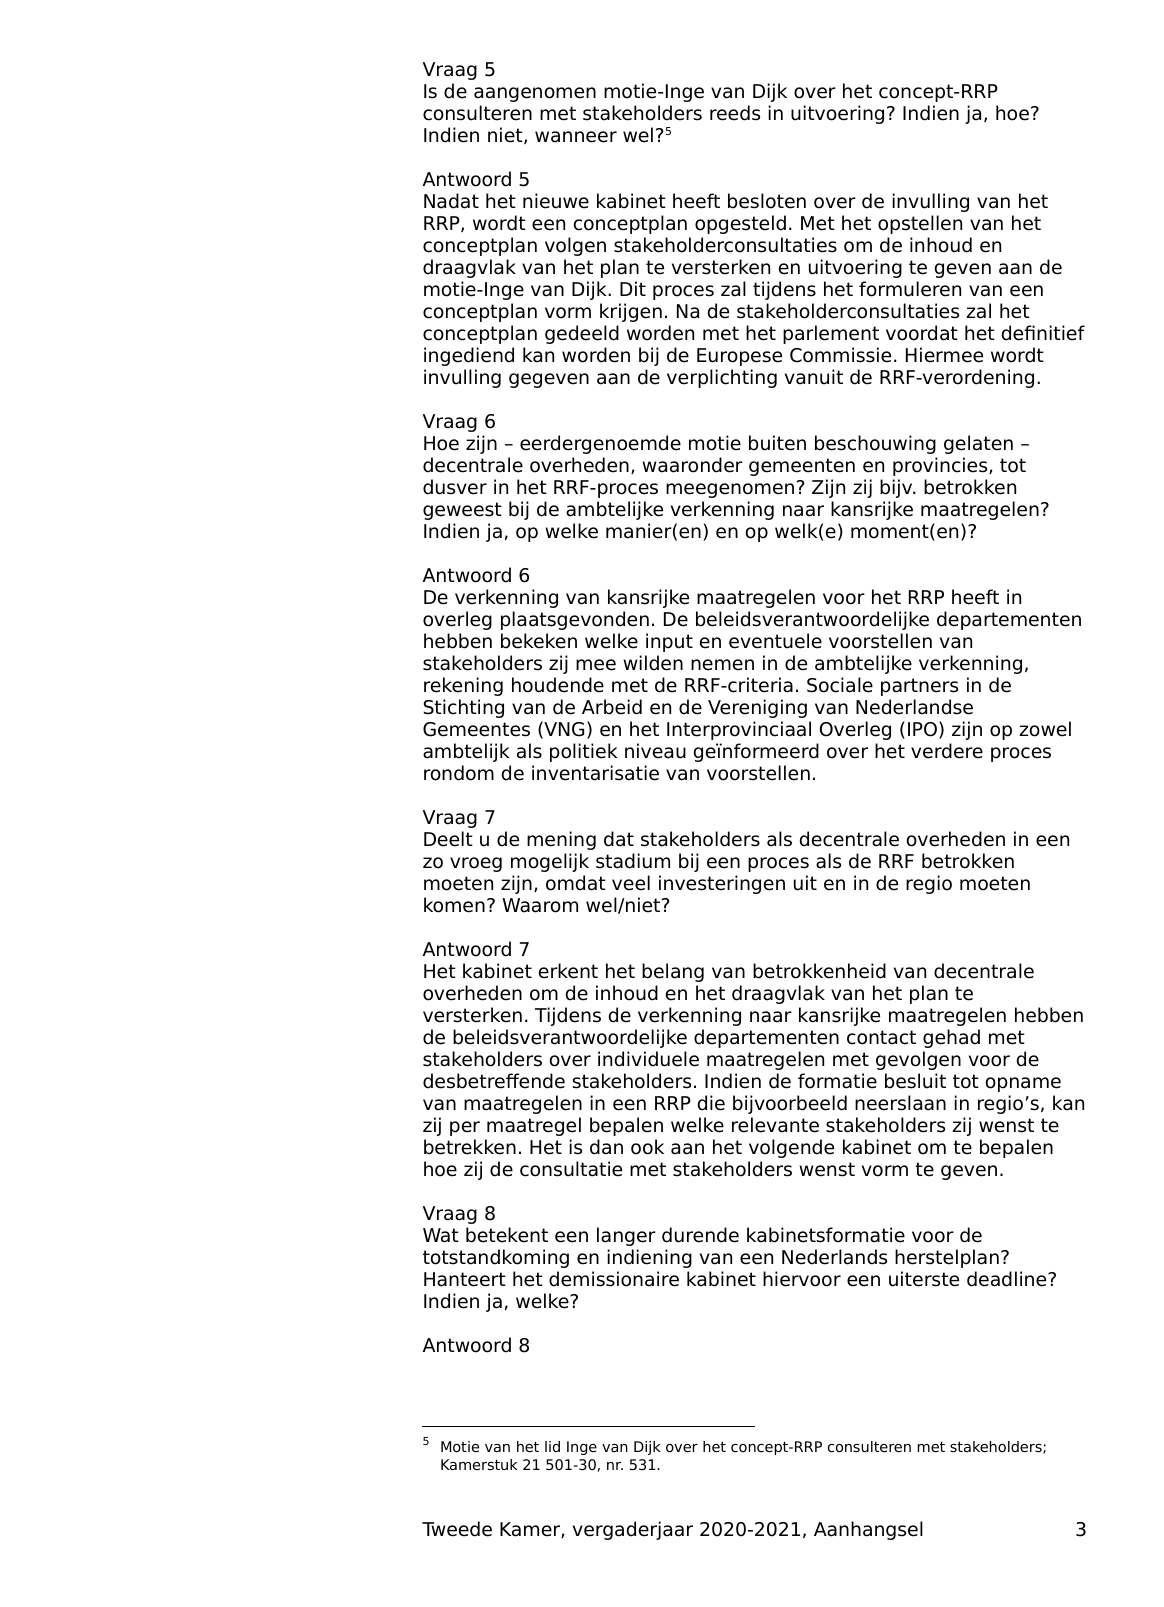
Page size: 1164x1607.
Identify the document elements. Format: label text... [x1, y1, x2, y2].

text Antwoord 6 [422, 565, 1087, 587]
text Vraag 7 [422, 807, 1087, 829]
text Motie van het lid Inge van Dijk over het concept-RRP consulteren met stakeholders; Kamerstuk 21 501-30, nr. 531. [422, 1435, 1087, 1474]
text Antwoord 7 [422, 939, 1087, 961]
text De verkenning van kansrijke maatregelen voor het RRP heeft in overleg plaatsgevonden. De beleidsverantwoordelijke departementen hebben bekeken welke input en eventuele voorstellen van stakeholders zij mee wilden nemen in de ambtelijke verkenning, rekening houdende met de RRF-criteria. Sociale partners in de Stichting van de Arbeid en de Vereniging van Nederlandse Gemeentes (VNG) en het Interprovinciaal Overleg (IPO) zijn op zowel ambtelijk als politiek niveau geïnformeerd over het verdere proces rondom de inventarisatie van voorstellen. [422, 587, 1087, 785]
text Is de aangenomen motie-Inge van Dijk over het concept-RRP consulteren met stakeholders reeds in uitvoering? Indien ja, hoe? Indien niet, wanneer wel? [422, 81, 1087, 147]
text Vraag 5 [422, 59, 1087, 81]
text Het kabinet erkent het belang van betrokkenheid van decentrale overheden om de inhoud en het draagvlak van het plan te versterken. Tijdens de verkenning naar kansrijke maatregelen hebben de beleidsverantwoordelijke departementen contact gehad met stakeholders over individuele maatregelen met gevolgen voor de desbetreffende stakeholders. Indien de formatie besluit tot opname van maatregelen in een RRP die bijvoorbeeld neerslaan in regio’s, kan zij per maatregel bepalen welke relevante stakeholders zij wenst te betrekken. Het is dan ook aan het volgende kabinet om te bepalen hoe zij de consultatie met stakeholders wenst vorm te geven. [422, 961, 1087, 1181]
text Antwoord 5 [422, 169, 1087, 191]
text Vraag 8 [422, 1203, 1087, 1225]
text Nadat het nieuwe kabinet heeft besloten over de invulling van het RRP, wordt een conceptplan opgesteld. Met het opstellen van het conceptplan volgen stakeholderconsultaties om de inhoud en draagvlak van het plan te versterken en uitvoering te geven aan de motie-Inge van Dijk. Dit proces zal tijdens het formuleren van een conceptplan vorm krijgen. Na de stakeholderconsultaties zal het conceptplan gedeeld worden met het parlement voordat het definitief ingediend kan worden bij de Europese Commissie. Hiermee wordt invulling gegeven aan de verplichting vanuit de RRF-verordening. [422, 191, 1087, 389]
text Wat betekent een langer durende kabinetsformatie voor de totstandkoming en indiening van een Nederlands herstelplan? Hanteert het demissionaire kabinet hiervoor een uiterste deadline? Indien ja, welke? [422, 1225, 1087, 1313]
text Vraag 6 [422, 411, 1087, 433]
text Hoe zijn – eerdergenoemde motie buiten beschouwing gelaten – decentrale overheden, waaronder gemeenten en provincies, tot dusver in het RRF-proces meegenomen? Zijn zij bijv. betrokken geweest bij de ambtelijke verkenning naar kansrijke maatregelen? Indien ja, op welke manier(en) en op welk(e) moment(en)? [422, 433, 1087, 543]
text Antwoord 8 [422, 1335, 1087, 1357]
text Deelt u de mening dat stakeholders als decentrale overheden in een zo vroeg mogelijk stadium bij een proces als de RRF betrokken moeten zijn, omdat veel investeringen uit en in de regio moeten komen? Waarom wel/niet? [422, 829, 1087, 917]
